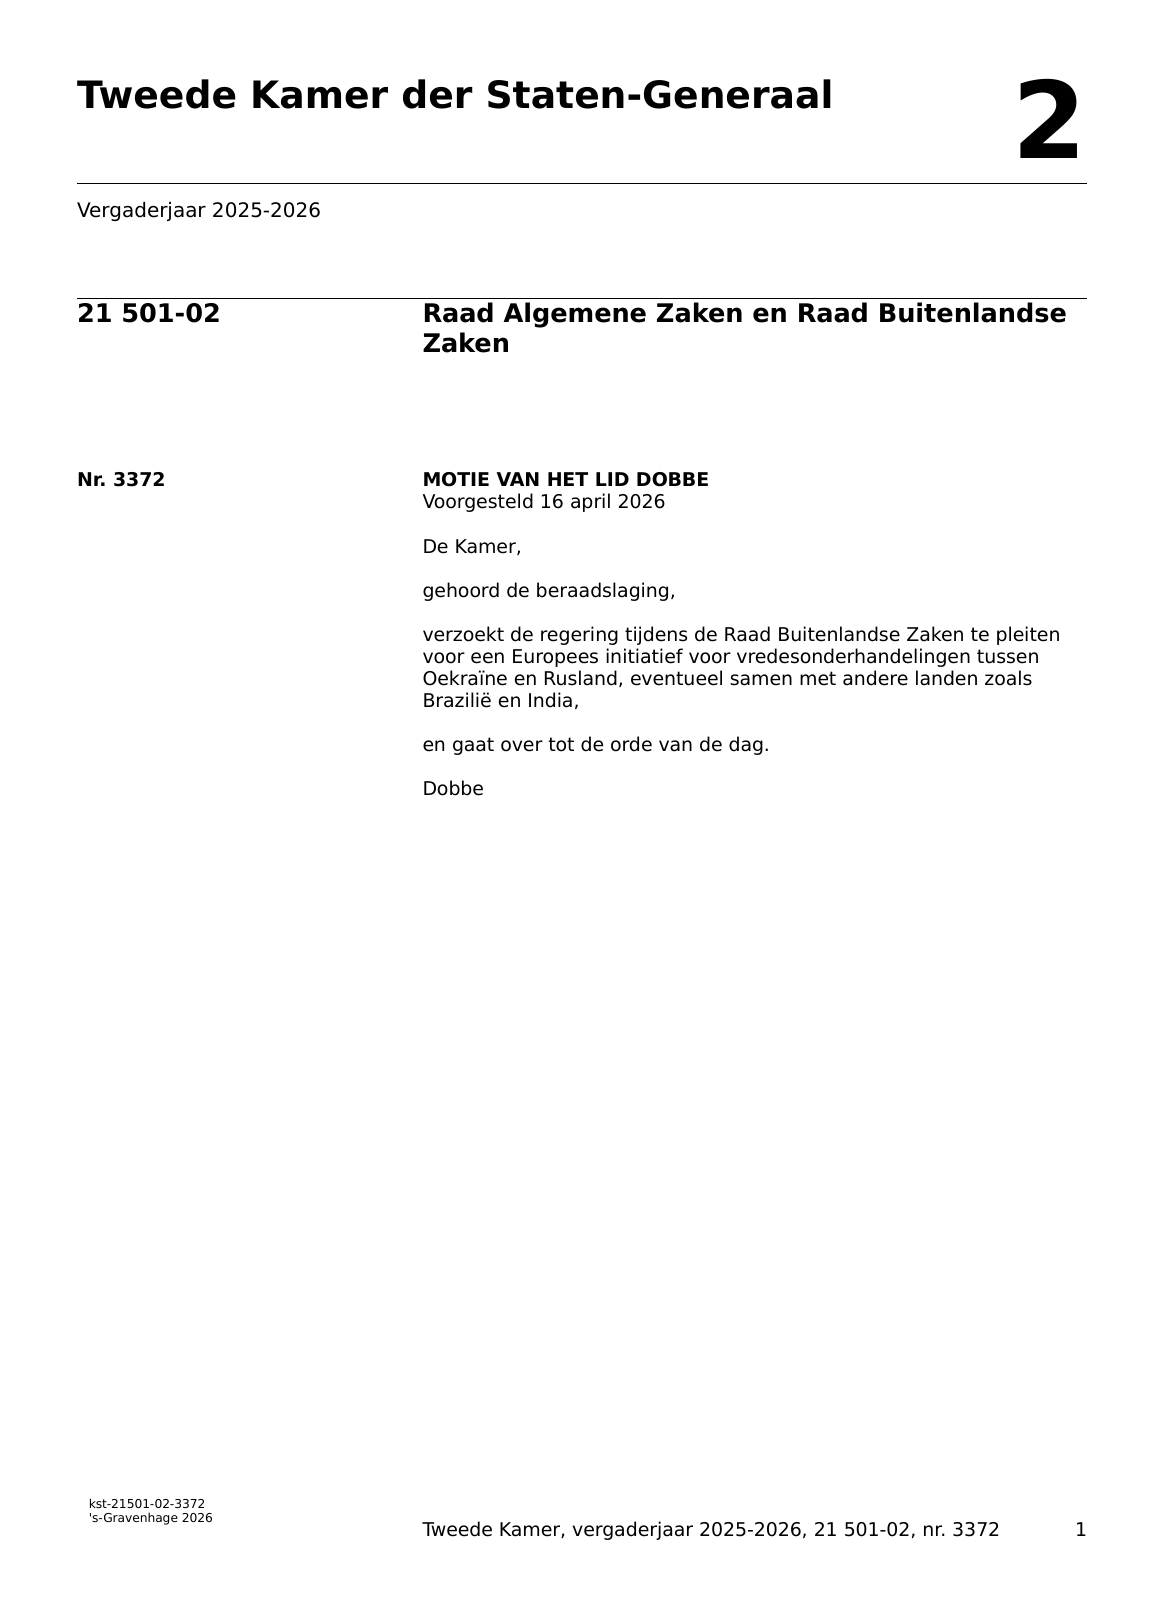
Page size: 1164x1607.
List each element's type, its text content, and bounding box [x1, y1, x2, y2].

table_header 2 [886, 59, 1087, 183]
subtitle Nr. 3372 MOTIE VAN HET LID DOBBE [77, 469, 1087, 491]
table_header Tweede Kamer der Staten-Generaal [77, 59, 886, 183]
text 's-Gravenhage 2026 [88, 1511, 323, 1525]
text gehoord de beraadslaging, [422, 580, 1087, 602]
text Voorgesteld 16 april 2026 [422, 491, 1087, 513]
text verzoekt de regering tijdens de Raad Buitenlandse Zaken te pleiten voor een Europees initiatief voor vredesonderhandelingen tussen Oekraïne en Rusland, eventueel samen met andere landen zoals Brazilië en India, [422, 624, 1087, 712]
text en gaat over tot de orde van de dag. [422, 734, 1087, 756]
text De Kamer, [422, 536, 1087, 557]
text kst-21501-02-3372 [88, 1497, 323, 1511]
text Dobbe [422, 778, 1087, 800]
subtitle 21 501-02 Raad Algemene Zaken en Raad Buitenlandse Zaken [77, 299, 1087, 358]
table_cell Vergaderjaar 2025-2026 [77, 184, 1087, 298]
